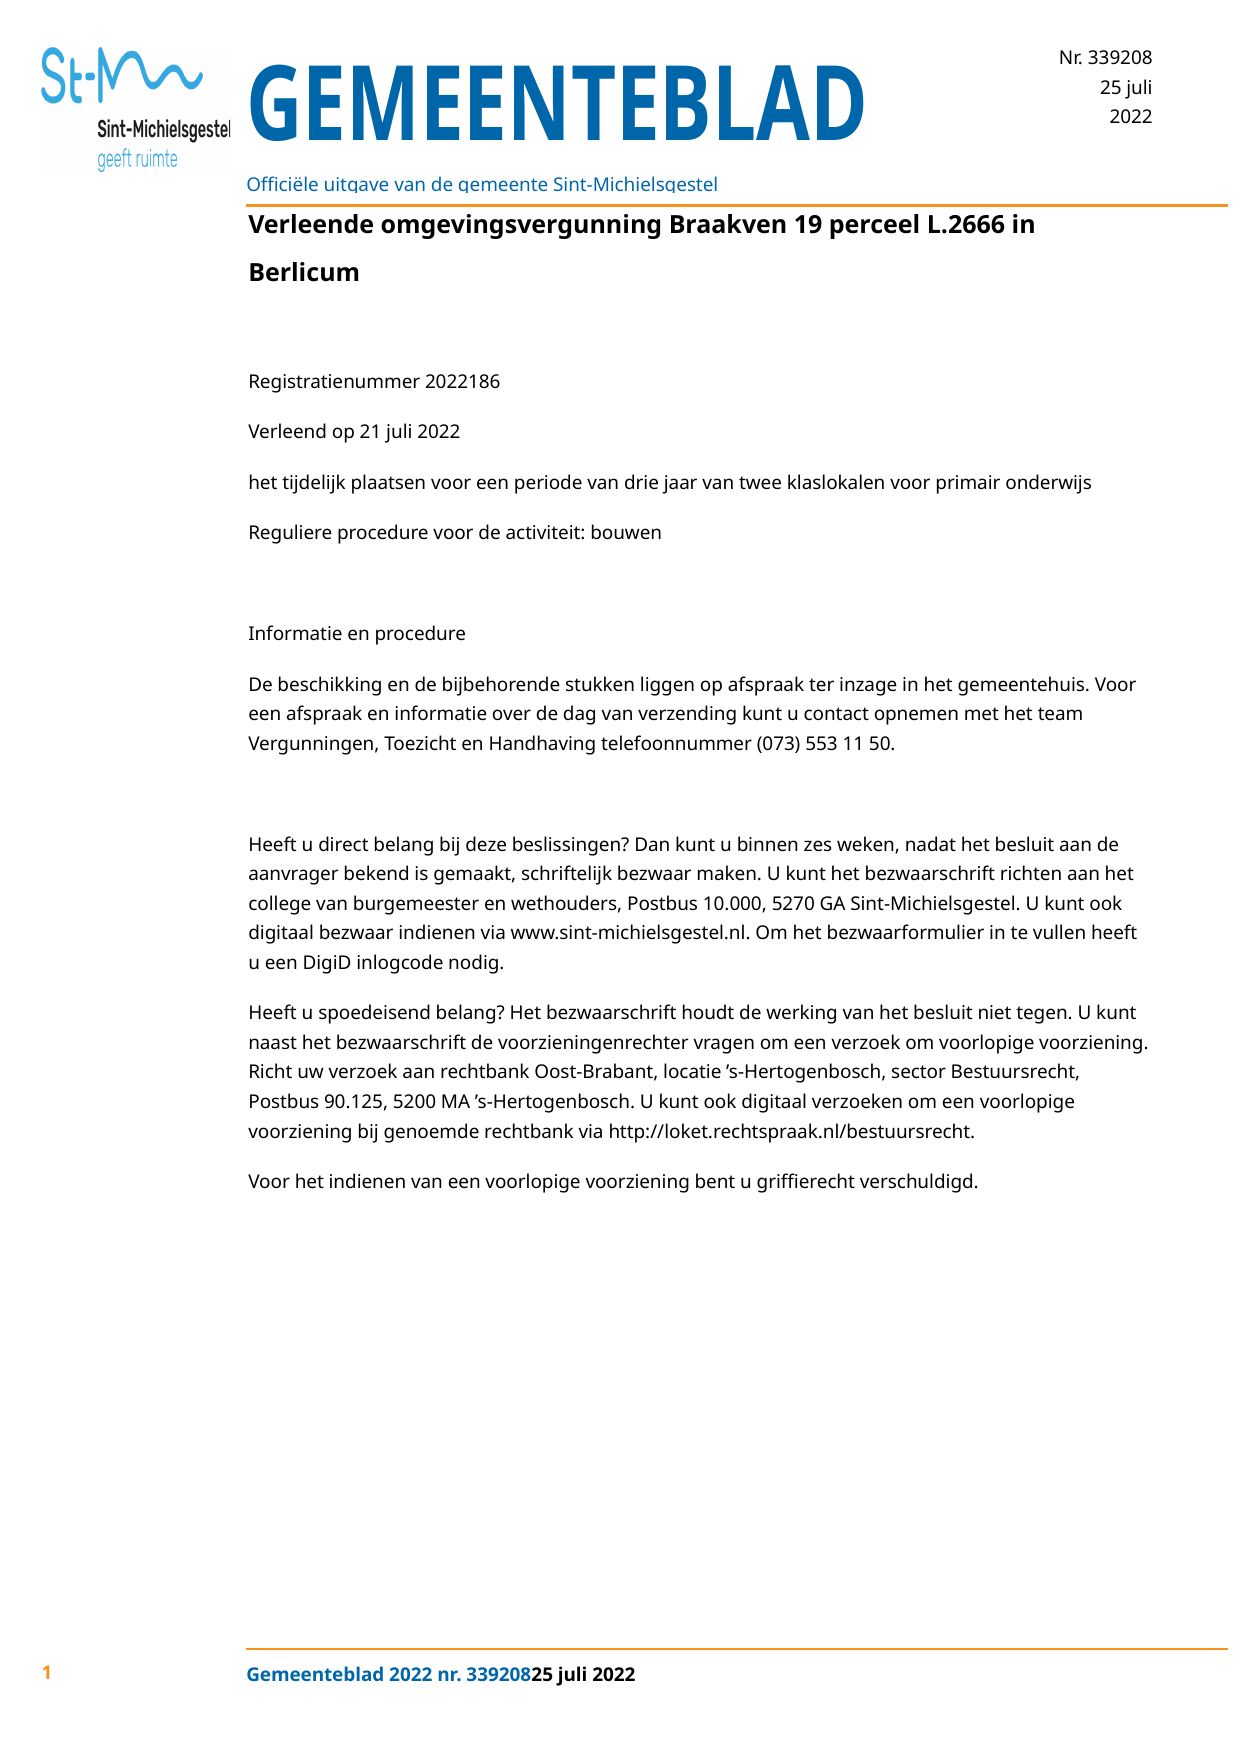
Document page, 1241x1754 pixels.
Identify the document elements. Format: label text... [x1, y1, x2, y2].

text Heeft u spoedeisend belang? Het bezwaarschrift houdt de werking van het besluit niet tegen. U kunt naast het bezwaarschrift de voorzieningenrechter vragen om een verzoek om voorlopige voorziening. Richt uw verzoek aan rechtbank Oost-Brabant, locatie ’s-Hertogenbosch, sector Bestuursrecht, Postbus 90.125, 5200 MA ’s-Hertogenbosch. U kunt ook digitaal verzoeken om een voorlopige voorziening bij genoemde rechtbank via http://loket.rechtspraak.nl/bestuursrecht. [248, 999, 1152, 1144]
text Informatie en procedure [248, 620, 1152, 646]
picture [41, 47, 231, 172]
text het tijdelijk plaatsen voor een periode van drie jaar van twee klaslokalen voor primair onderwijs [248, 469, 1152, 495]
text Reguliere procedure voor de activiteit: bouwen [248, 519, 1152, 545]
text Heeft u direct belang bij deze beslissingen? Dan kunt u binnen zes weken, nadat het besluit aan de aanvrager bekend is gemaakt, schriftelijk bezwaar maken. U kunt het bezwaarschrift richten aan het college van burgemeester en wethouders, Postbus 10.000, 5270 GA Sint-Michielsgestel. U kunt ook digitaal bezwaar indienen via www.sint-michielsgestel.nl. Om het bezwaarformulier in te vullen heeft u een DigiD inlogcode nodig. [248, 831, 1152, 975]
text Voor het indienen van een voorlopige voorziening bent u griffierecht verschuldigd. [248, 1168, 1152, 1194]
text Verleend op 21 juli 2022 [248, 419, 1152, 444]
text Registratienummer 2022186 [248, 368, 1152, 394]
text De beschikking en de bijbehorende stukken liggen op afspraak ter inzage in het gemeentehuis. Voor een afspraak en informatie over de dag van verzending kunt u contact opnemen met het team Vergunningen, Toezicht en Handhaving telefoonnummer (073) 553 11 50. [248, 671, 1152, 756]
text Verleende omgevingsvergunning Braakven 19 perceel L.2666 in Berlicum [248, 207, 1152, 288]
